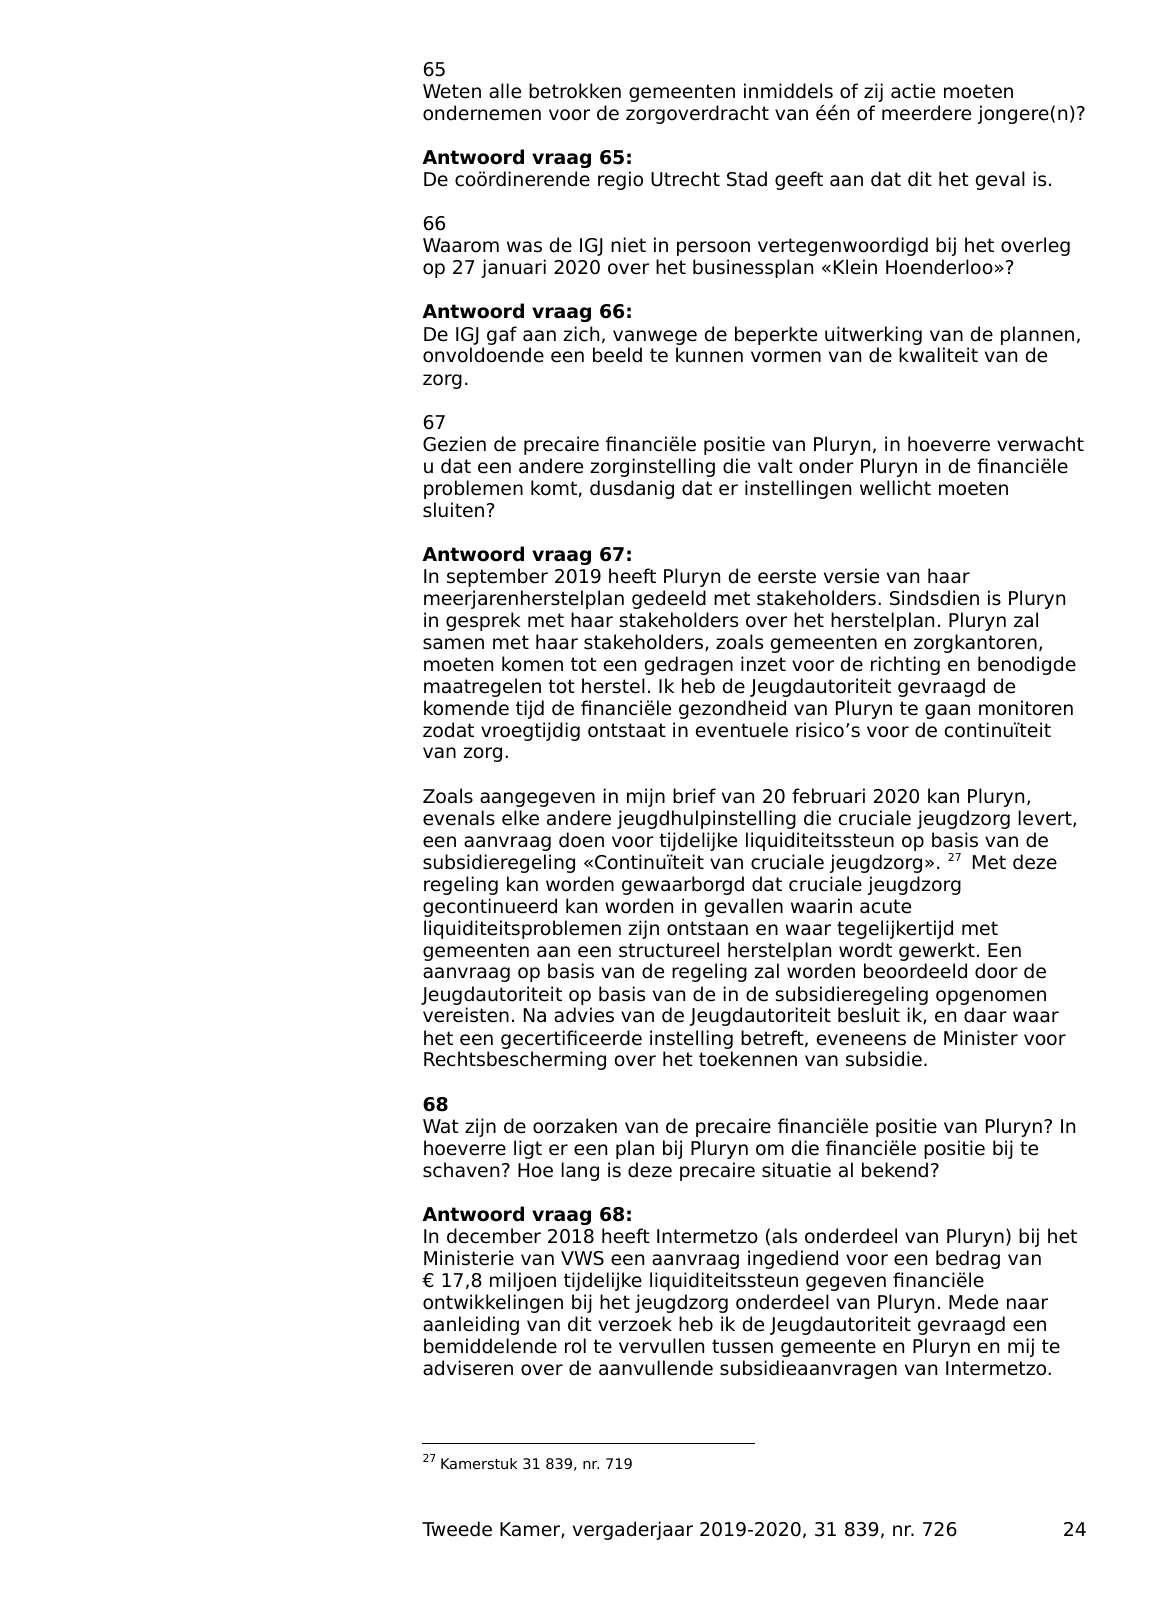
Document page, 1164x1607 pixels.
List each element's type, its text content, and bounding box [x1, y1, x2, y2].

text Antwoord vraag 68: [422, 1204, 1087, 1226]
text Weten alle betrokken gemeenten inmiddels of zij actie moeten ondernemen voor de zorgoverdracht van één of meerdere jongere(n)? [422, 81, 1087, 125]
text Kamerstuk 31 839, nr. 719 [422, 1452, 1087, 1474]
text Antwoord vraag 65: [422, 147, 1087, 169]
text Waarom was de IGJ niet in persoon vertegenwoordigd bij het overleg op 27 januari 2020 over het businessplan «Klein Hoenderloo»? [422, 235, 1087, 279]
text In september 2019 heeft Pluryn de eerste versie van haar meerjarenherstelplan gedeeld met stakeholders. Sindsdien is Pluryn in gesprek met haar stakeholders over het herstelplan. Pluryn zal samen met haar stakeholders, zoals gemeenten en zorgkantoren, moeten komen tot een gedragen inzet voor de richting en benodigde maatregelen tot herstel. Ik heb de Jeugdautoriteit gevraagd de komende tijd de financiële gezondheid van Pluryn te gaan monitoren zodat vroegtijdig ontstaat in eventuele risico’s voor de continuïteit van zorg. [422, 566, 1087, 763]
text 65 [422, 59, 1087, 81]
text Wat zijn de oorzaken van de precaire financiële positie van Pluryn? In hoeverre ligt er een plan bij Pluryn om die financiële positie bij te schaven? Hoe lang is deze precaire situatie al bekend? [422, 1116, 1087, 1181]
text 68 [422, 1093, 1087, 1116]
text Antwoord vraag 67: [422, 544, 1087, 566]
text 66 [422, 213, 1087, 235]
text 67 [422, 412, 1087, 433]
text Gezien de precaire financiële positie van Pluryn, in hoeverre verwacht u dat een andere zorginstelling die valt onder Pluryn in de financiële problemen komt, dusdanig dat er instellingen wellicht moeten sluiten? [422, 433, 1087, 521]
text In december 2018 heeft Intermetzo (als onderdeel van Pluryn) bij het Ministerie van VWS een aanvraag ingediend voor een bedrag van € 17,8 miljoen tijdelijke liquiditeitssteun gegeven financiële ontwikkelingen bij het jeugdzorg onderdeel van Pluryn. Mede naar aanleiding van dit verzoek heb ik de Jeugdautoriteit gevraagd een bemiddelende rol te vervullen tussen gemeente en Pluryn en mij te adviseren over de aanvullende subsidieaanvragen van Intermetzo. [422, 1226, 1087, 1379]
text De IGJ gaf aan zich, vanwege de beperkte uitwerking van de plannen, onvoldoende een beeld te kunnen vormen van de kwaliteit van de zorg. [422, 323, 1087, 389]
text Antwoord vraag 66: [422, 301, 1087, 323]
text De coördinerende regio Utrecht Stad geeft aan dat dit het geval is. [422, 169, 1087, 191]
text Zoals aangegeven in mijn brief van 20 februari 2020 kan Pluryn, evenals elke andere jeugdhulpinstelling die cruciale jeugdzorg levert, een aanvraag doen voor tijdelijke liquiditeitssteun op basis van de subsidieregeling «Continuïteit van cruciale jeugdzorg». Met deze regeling kan worden gewaarborgd dat cruciale jeugdzorg gecontinueerd kan worden in gevallen waarin acute liquiditeitsproblemen zijn ontstaan en waar tegelijkertijd met gemeenten aan een structureel herstelplan wordt gewerkt. Een aanvraag op basis van de regeling zal worden beoordeeld door de Jeugdautoriteit op basis van de in de subsidieregeling opgenomen vereisten. Na advies van de Jeugdautoriteit besluit ik, en daar waar het een gecertificeerde instelling betreft, eveneens de Minister voor Rechtsbescherming over het toekennen van subsidie. [422, 786, 1087, 1071]
